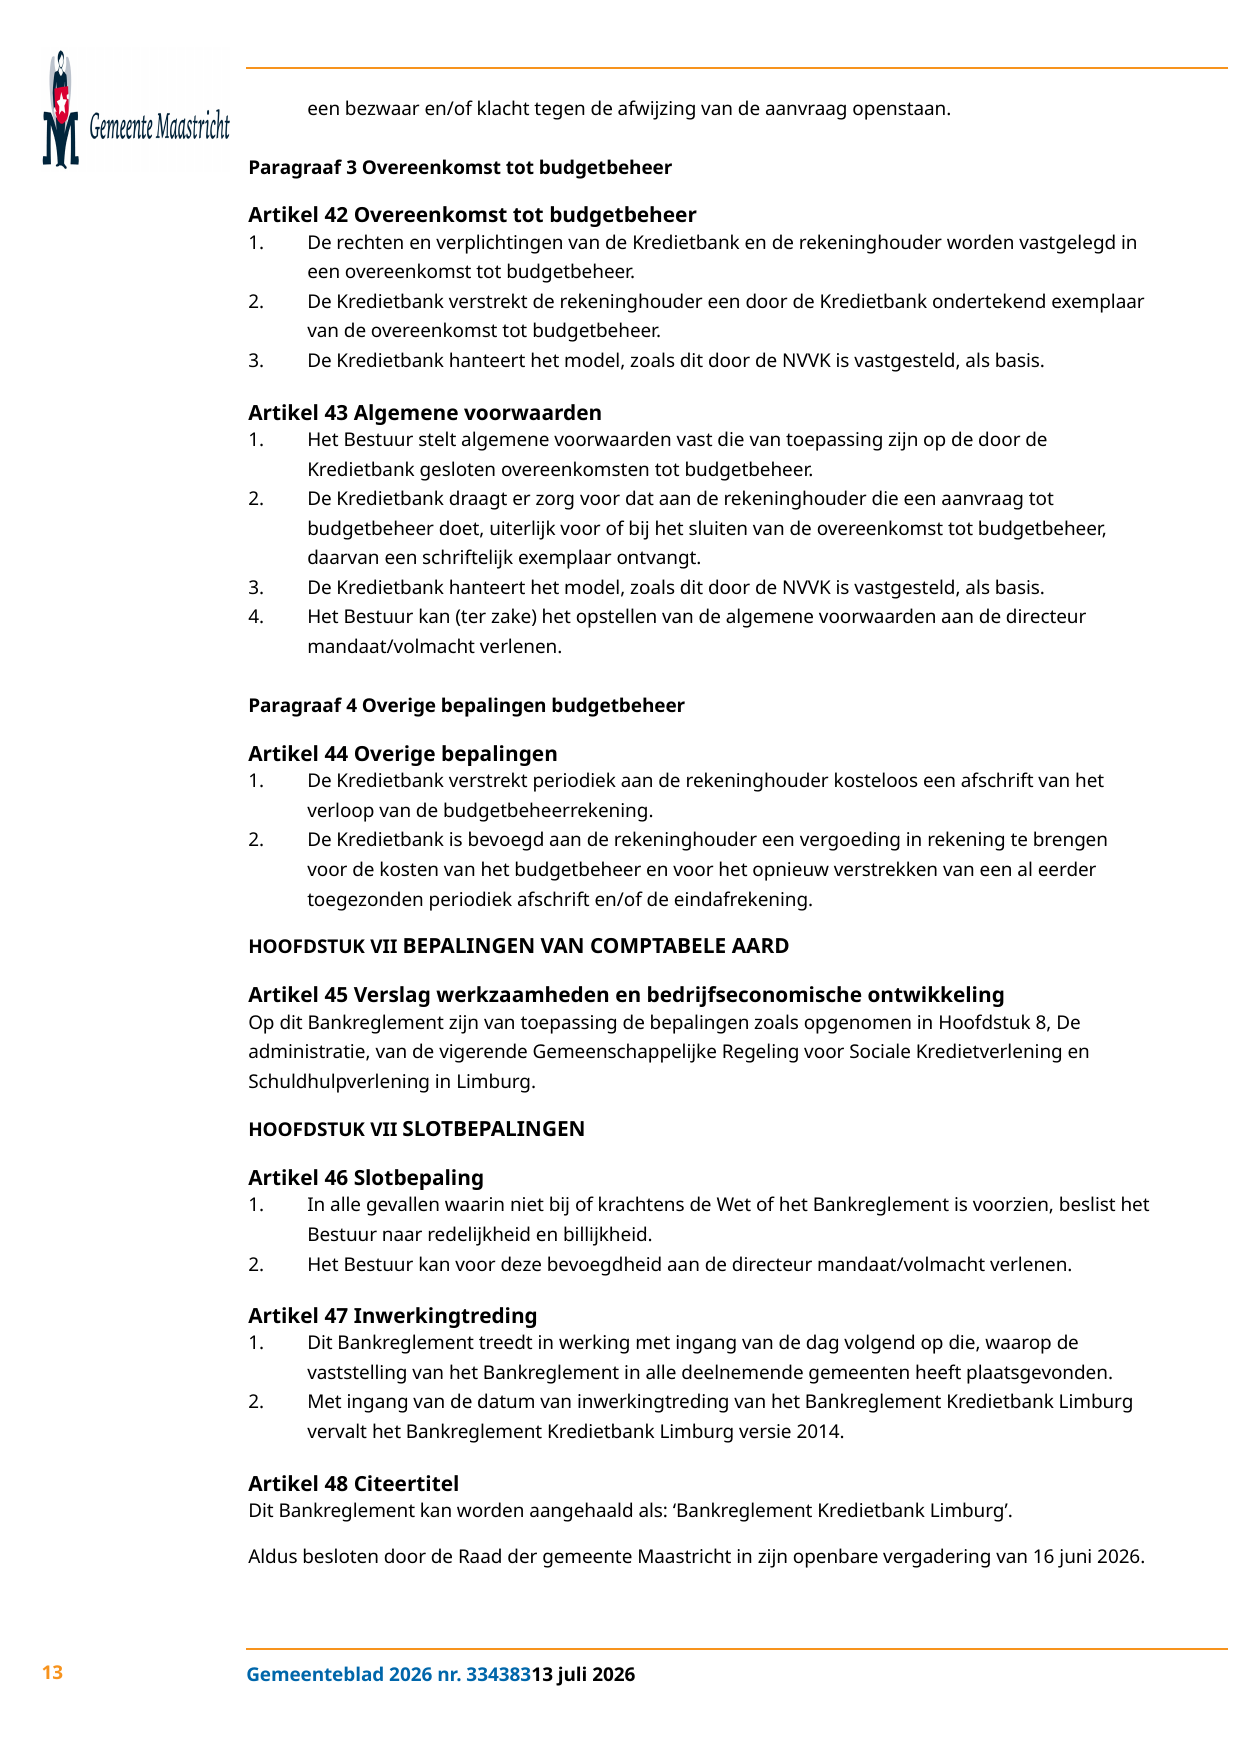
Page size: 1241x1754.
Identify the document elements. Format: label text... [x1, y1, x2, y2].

list Het Bestuur kan (ter zake) het opstellen van de algemene voorwaarden aan de directeur mandaat/volmacht verlenen. [248, 604, 1152, 659]
list De rechten en verplichtingen van de Kredietbank en de rekeninghouder worden vastgelegd in een overeenkomst tot budgetbeheer. [248, 229, 1152, 284]
list Met ingang van de datum van inwerkingtreding van het Bankreglement Kredietbank Limburg vervalt het Bankreglement Kredietbank Limburg versie 2014. [248, 1389, 1152, 1444]
list De Kredietbank hanteert het model, zoals dit door de NVVK is vastgesteld, als basis. [248, 347, 1152, 373]
text Artikel 46 Slotbepaling [248, 1163, 1152, 1192]
list De Kredietbank verstrekt de rekeninghouder een door de Kredietbank ondertekend exemplaar van de overeenkomst tot budgetbeheer. [248, 288, 1152, 343]
text Artikel 42 Overeenkomst tot budgetbeheer [248, 201, 1152, 229]
text Artikel 44 Overige bepalingen [248, 739, 1152, 767]
list een bezwaar en/of klacht tegen de afwijzing van de aanvraag openstaan. [248, 95, 1152, 121]
list De Kredietbank hanteert het model, zoals dit door de NVVK is vastgesteld, als basis. [248, 574, 1152, 600]
text Dit Bankreglement kan worden aangehaald als: ‘Bankreglement Kredietbank Limburg’. [248, 1497, 1152, 1523]
list De Kredietbank verstrekt periodiek aan de rekeninghouder kosteloos een afschrift van het verloop van de budgetbeheerrekening. [248, 767, 1152, 823]
list Het Bestuur stelt algemene voorwaarden vast die van toepassing zijn op de door de Kredietbank gesloten overeenkomsten tot budgetbeheer. [248, 426, 1152, 481]
text Artikel 45 Verslag werkzaamheden en bedrijfseconomische ontwikkeling [248, 981, 1152, 1009]
text HOOFDSTUK VII SLOTBEPALINGEN [248, 1114, 1152, 1142]
text Artikel 47 Inwerkingtreding [248, 1301, 1152, 1329]
text Op dit Bankreglement zijn van toepassing de bepalingen zoals opgenomen in Hoofdstuk 8, De administratie, van de vigerende Gemeenschappelijke Regeling voor Sociale Kredietverlening en Schuldhulpverlening in Limburg. [248, 1009, 1152, 1094]
text Paragraaf 4 Overige bepalingen budgetbeheer [248, 692, 1152, 718]
text HOOFDSTUK VII BEPALINGEN VAN COMPTABELE AARD [248, 931, 1152, 960]
list Dit Bankreglement treedt in werking met ingang van de dag volgend op die, waarop de vaststelling van het Bankreglement in alle deelnemende gemeenten heeft plaatsgevonden. [248, 1329, 1152, 1385]
text Aldus besloten door de Raad der gemeente Maastricht in zijn openbare vergadering van 16 juni 2026. [248, 1543, 1152, 1568]
text Paragraaf 3 Overeenkomst tot budgetbeheer [248, 154, 1152, 180]
list De Kredietbank draagt er zorg voor dat aan de rekeninghouder die een aanvraag tot budgetbeheer doet, uiterlijk voor of bij het sluiten van de overeenkomst tot budgetbeheer, daarvan een schriftelijk exemplaar ontvangt. [248, 485, 1152, 570]
list In alle gevallen waarin niet bij of krachtens de Wet of het Bankreglement is voorzien, beslist het Bestuur naar redelijkheid en billijkheid. [248, 1192, 1152, 1247]
list De Kredietbank is bevoegd aan de rekeninghouder een vergoeding in rekening te brengen voor de kosten van het budgetbeheer en voor het opnieuw verstrekken van een al eerder toegezonden periodiek afschrift en/of de eindafrekening. [248, 827, 1152, 911]
text Artikel 43 Algemene voorwaarden [248, 398, 1152, 426]
text Artikel 48 Citeertitel [248, 1469, 1152, 1497]
list Het Bestuur kan voor deze bevoegdheid aan de directeur mandaat/volmacht verlenen. [248, 1251, 1152, 1276]
picture [41, 47, 231, 172]
